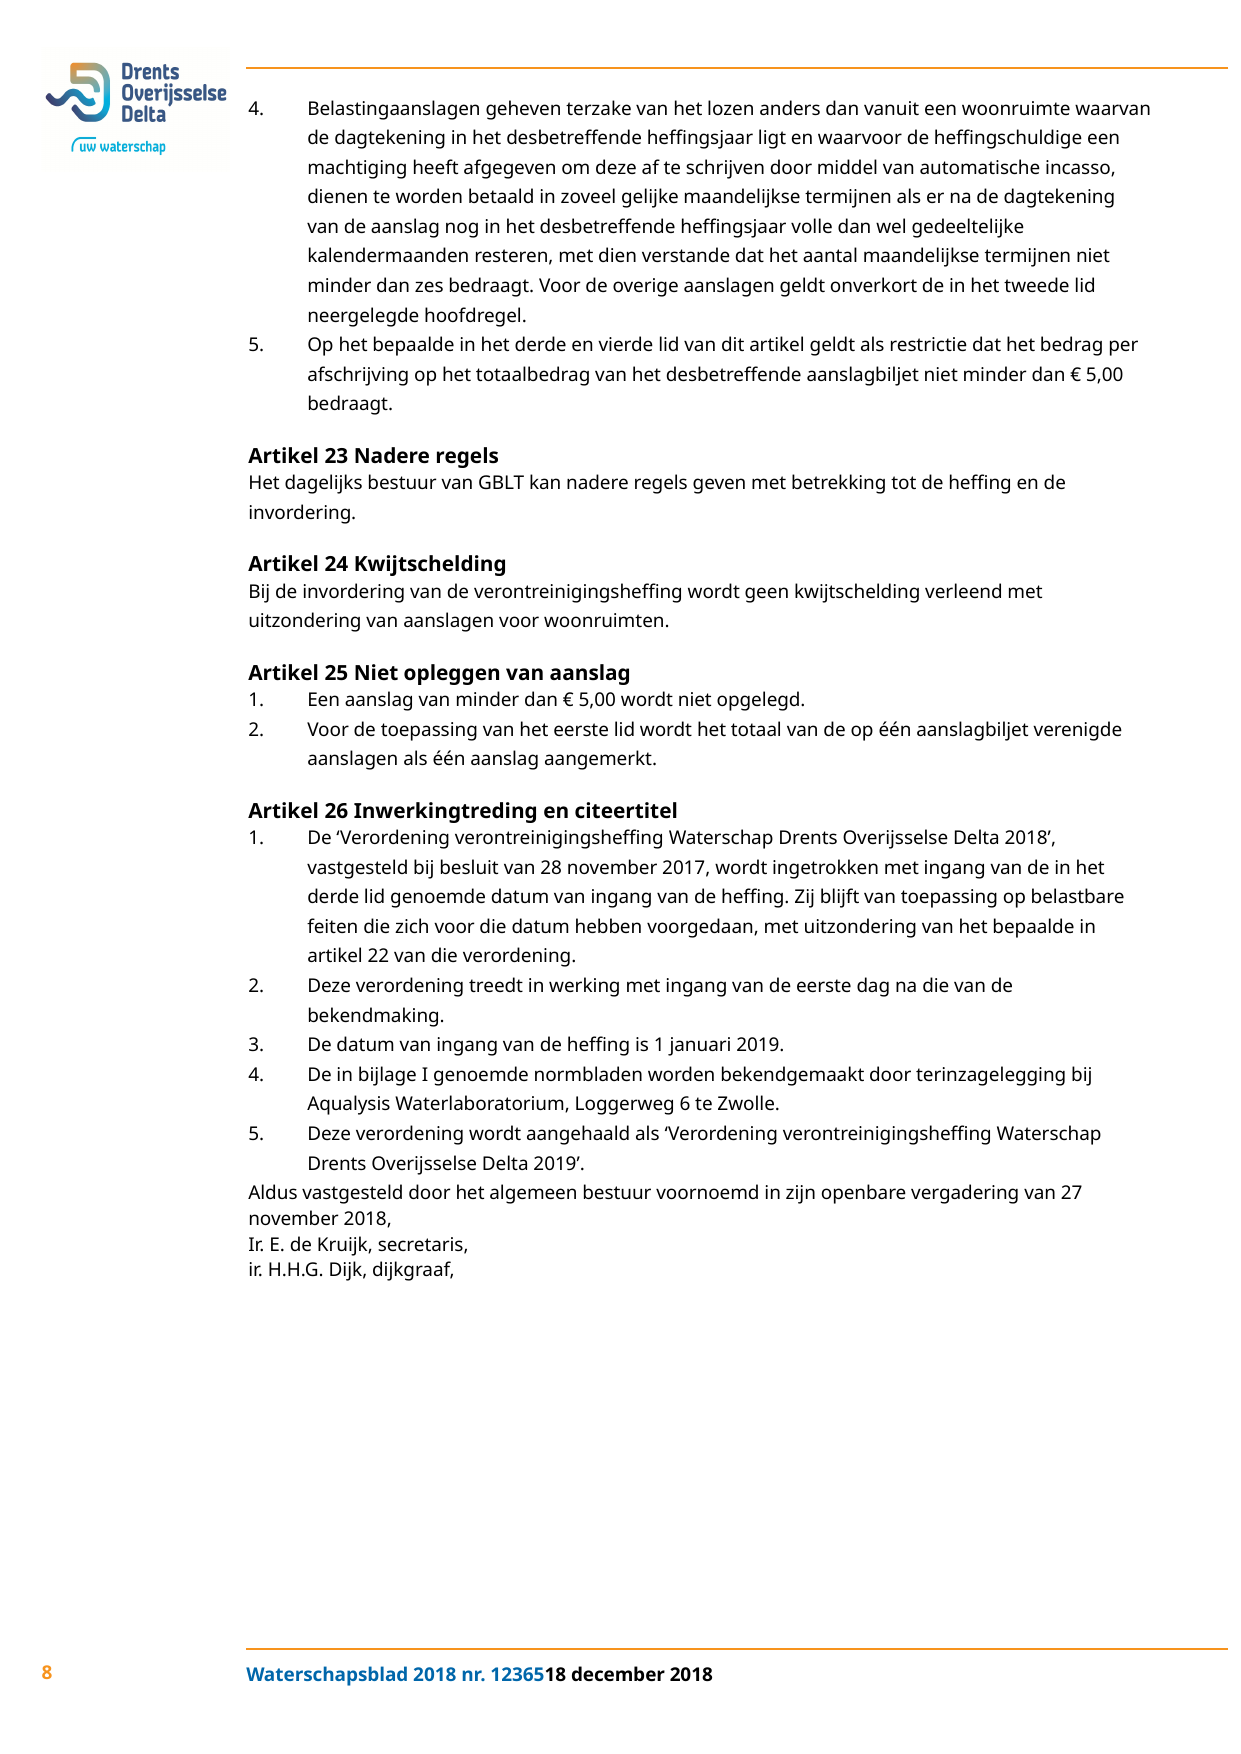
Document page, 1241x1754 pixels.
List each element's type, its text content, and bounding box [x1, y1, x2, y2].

picture [41, 47, 231, 172]
text Artikel 25 Niet opleggen van aanslag [248, 658, 1152, 686]
list De datum van ingang van de heffing is 1 januari 2019. [248, 1031, 1152, 1057]
list De ‘Verordening verontreinigingsheffing Waterschap Drents Overijsselse Delta 2018’, vastgesteld bij besluit van 28 november 2017, wordt ingetrokken met ingang van de in het derde lid genoemde datum van ingang van de heffing. Zij blijft van toepassing op belastbare feiten die zich voor die datum hebben voorgedaan, met uitzondering van het bepaalde in artikel 22 van die verordening. [248, 824, 1152, 968]
list Belastingaanslagen geheven terzake van het lozen anders dan vanuit een woonruimte waarvan de dagtekening in het desbetreffende heffingsjaar ligt en waarvoor de heffingschuldige een machtiging heeft afgegeven om deze af te schrijven door middel van automatische incasso, dienen te worden betaald in zoveel gelijke maandelijkse termijnen als er na de dagtekening van de aanslag nog in het desbetreffende heffingsjaar volle dan wel gedeeltelijke kalendermaanden resteren, met dien verstande dat het aantal maandelijkse termijnen niet minder dan zes bedraagt. Voor de overige aanslagen geldt onverkort de in het tweede lid neergelegde hoofdregel. [248, 95, 1152, 328]
list Op het bepaalde in het derde en vierde lid van dit artikel geldt als restrictie dat het bedrag per afschrijving op het totaalbedrag van het desbetreffende aanslagbiljet niet minder dan € 5,00 bedraagt. [248, 331, 1152, 416]
list Deze verordening treedt in werking met ingang van de eerste dag na die van de bekendmaking. [248, 972, 1152, 1028]
list Een aanslag van minder dan € 5,00 wordt niet opgelegd. [248, 686, 1152, 712]
list De in bijlage I genoemde normbladen worden bekendgemaakt door terinzagelegging bij Aqualysis Waterlaboratorium, Loggerweg 6 te Zwolle. [248, 1061, 1152, 1116]
list Voor de toepassing van het eerste lid wordt het totaal van de op één aanslagbiljet verenigde aanslagen als één aanslag aangemerkt. [248, 716, 1152, 771]
list Deze verordening wordt aangehaald als ‘Verordening verontreinigingsheffing Waterschap Drents Overijsselse Delta 2019’. [248, 1120, 1152, 1176]
text Artikel 23 Nadere regels [248, 441, 1152, 469]
text Ir. E. de Kruijk, secretaris, [248, 1231, 1152, 1257]
text Bij de invordering van de verontreinigingsheffing wordt geen kwijtschelding verleend met uitzondering van aanslagen voor woonruimten. [248, 578, 1152, 633]
text Aldus vastgesteld door het algemeen bestuur voornoemd in zijn openbare vergadering van 27 november 2018, [248, 1179, 1152, 1231]
text Het dagelijks bestuur van GBLT kan nadere regels geven met betrekking tot de heffing en de invordering. [248, 469, 1152, 525]
text ir. H.H.G. Dijk, dijkgraaf, [248, 1257, 1152, 1282]
text Artikel 26 Inwerkingtreding en citeertitel [248, 796, 1152, 824]
text Artikel 24 Kwijtschelding [248, 549, 1152, 578]
